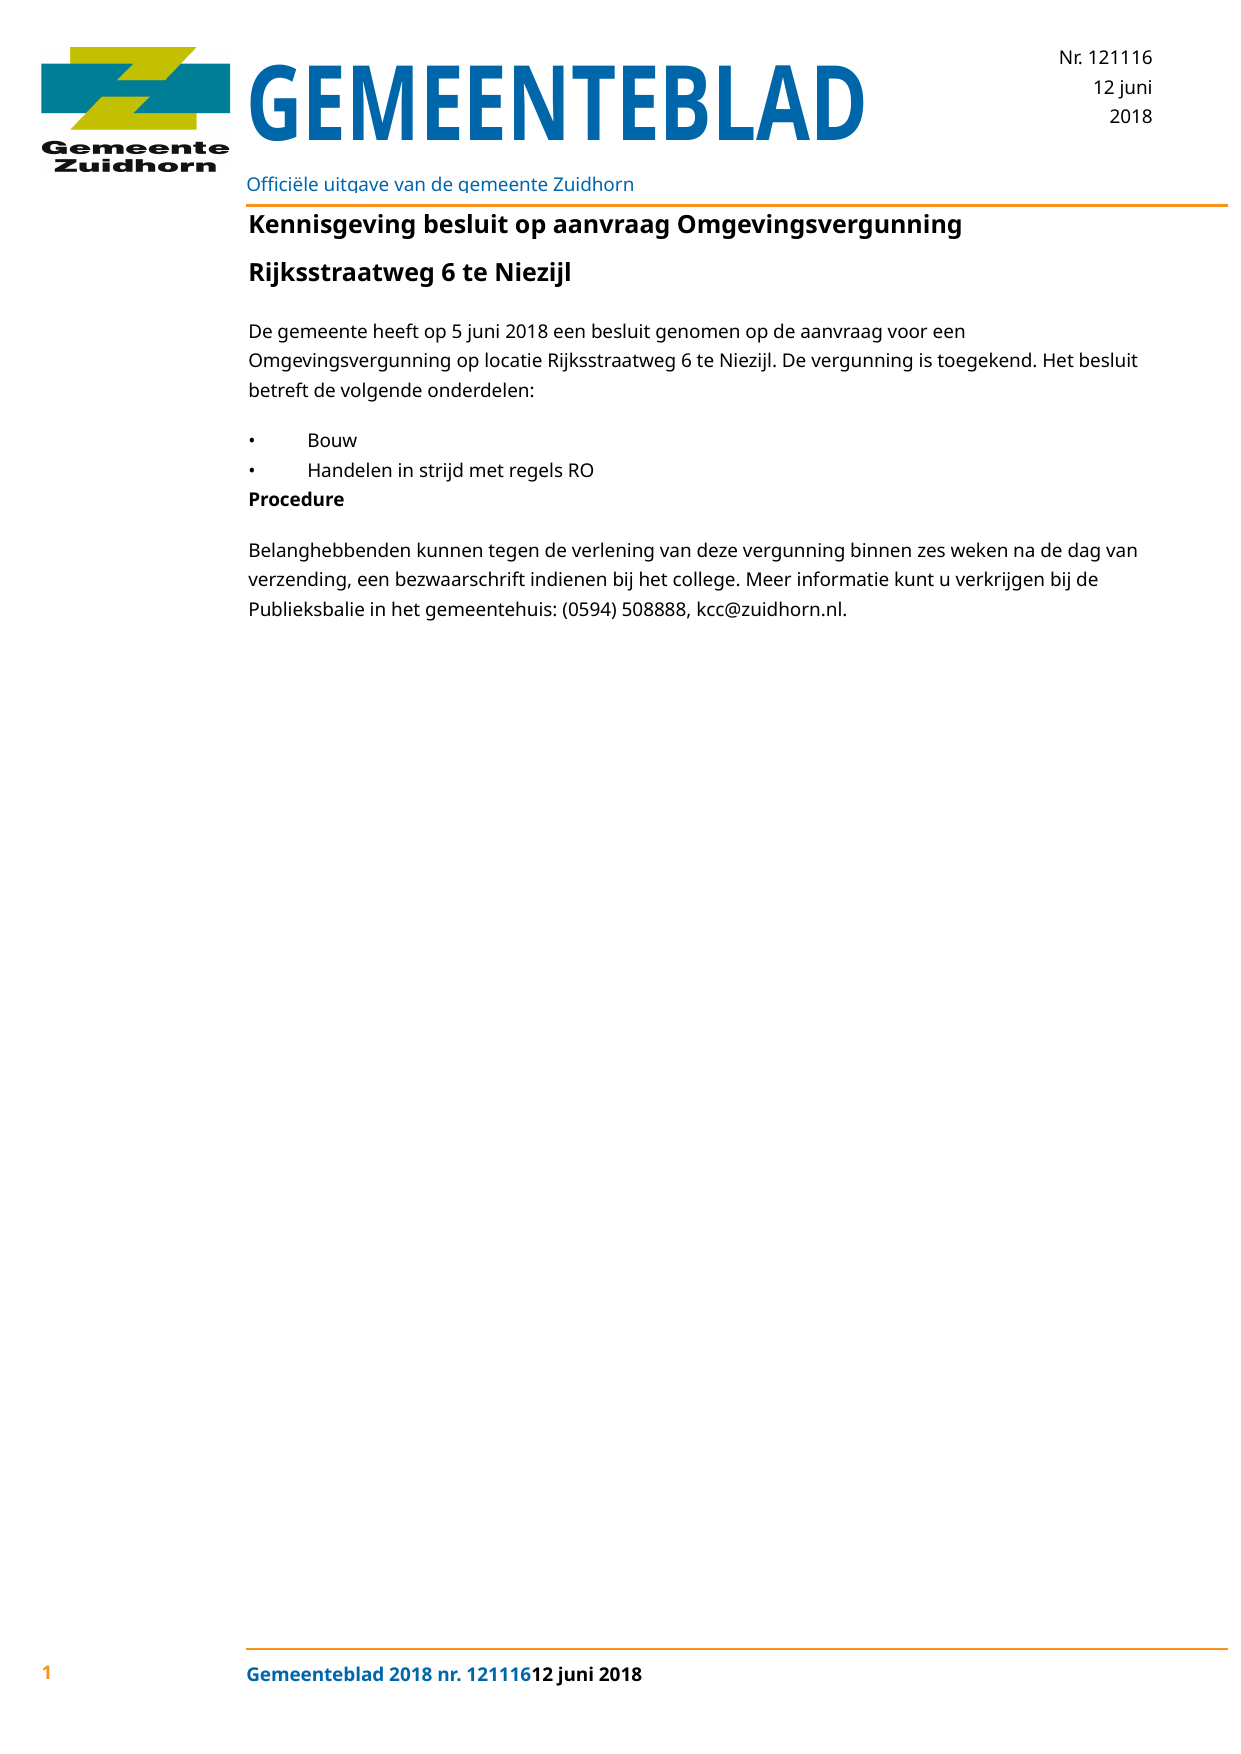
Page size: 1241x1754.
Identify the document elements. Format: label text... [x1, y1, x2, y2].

text Kennisgeving besluit op aanvraag Omgevingsvergunning Rijksstraatweg 6 te Niezijl [248, 207, 1152, 288]
text Procedure [248, 487, 1152, 512]
text Belanghebbenden kunnen tegen de verlening van deze vergunning binnen zes weken na de dag van verzending, een bezwaarschrift indienen bij het college. Meer informatie kunt u verkrijgen bij de Publieksbalie in het gemeentehuis: (0594) 508888, kcc@zuidhorn.nl. [248, 537, 1152, 622]
list Bouw [248, 427, 1152, 453]
picture [41, 47, 231, 172]
text De gemeente heeft op 5 juni 2018 een besluit genomen op de aanvraag voor een Omgevingsvergunning op locatie Rijksstraatweg 6 te Niezijl. De vergunning is toegekend. Het besluit betreft de volgende onderdelen: [248, 318, 1152, 403]
list Handelen in strijd met regels RO [248, 457, 1152, 483]
